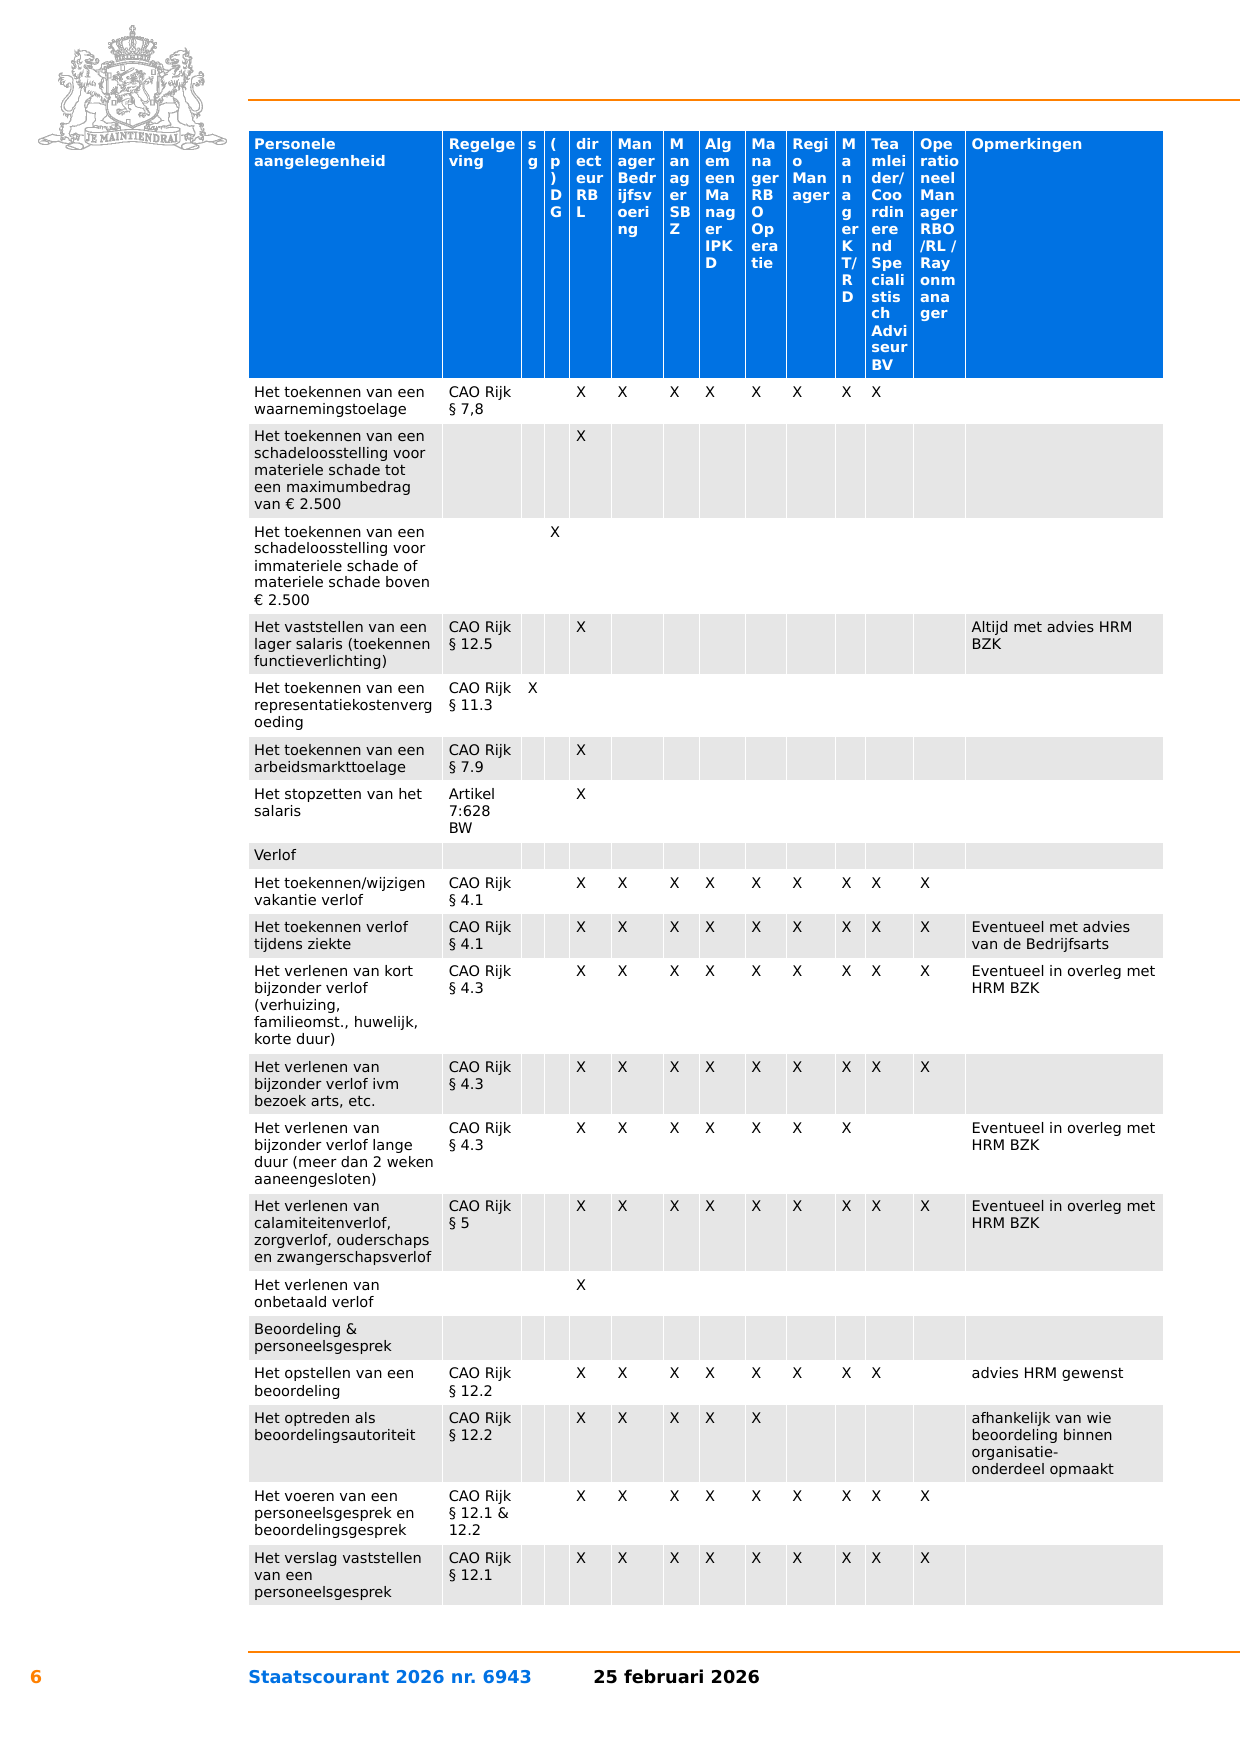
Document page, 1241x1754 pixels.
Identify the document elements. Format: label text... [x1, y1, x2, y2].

table_cell Het toekennen van een schadeloosstelling voor materiele schade tot een maximumbedrag van € 2.500 [249, 424, 442, 518]
table_cell [700, 781, 745, 841]
table_cell [612, 737, 663, 780]
table_header Manager KT/ RD [836, 131, 865, 378]
table_cell X [612, 1405, 663, 1482]
table_cell Het verlenen van calamiteitenverlof, zorgverlof, ouderschaps en zwangerschapsverlof [249, 1194, 442, 1271]
table_cell X [664, 1405, 699, 1482]
table_cell [914, 1361, 965, 1404]
table_cell [966, 675, 1163, 736]
table_cell X [787, 959, 835, 1053]
table_cell [787, 843, 835, 869]
table_header Algemeen Manager IPKD [700, 131, 745, 378]
table_cell [545, 675, 569, 736]
table_cell X [570, 1484, 611, 1544]
table_cell [836, 1405, 865, 1482]
table_cell [836, 781, 865, 841]
table_cell Het toekennen van een arbeidsmarkttoelage [249, 737, 442, 780]
table_cell [914, 843, 965, 869]
table_cell Verlof [249, 843, 442, 869]
table_cell [612, 424, 663, 518]
table_cell [545, 1272, 569, 1315]
table_cell [545, 959, 569, 1053]
table_cell [545, 1054, 569, 1114]
table_cell [522, 1484, 544, 1544]
table_cell advies HRM gewenst [966, 1361, 1163, 1404]
table_cell X [787, 379, 835, 422]
table_cell X [664, 959, 699, 1053]
table_cell X [914, 1545, 965, 1605]
table_cell X [612, 870, 663, 913]
table_cell Het toekennen/wijzigen vakantie verlof [249, 870, 442, 913]
table_cell X [914, 870, 965, 913]
table_cell [545, 1484, 569, 1544]
table_cell X [787, 1361, 835, 1404]
table_cell X [787, 1545, 835, 1605]
table_cell X [570, 424, 611, 518]
table_cell X [612, 1361, 663, 1404]
table_cell [700, 1272, 745, 1315]
table_cell CAO Rijk § 4.3 [443, 1115, 521, 1193]
table_cell [545, 1316, 569, 1360]
table_cell X [664, 1484, 699, 1544]
table_cell X [570, 1361, 611, 1404]
table_cell [570, 519, 611, 613]
table_header directeur RBL [570, 131, 611, 378]
table_cell X [836, 379, 865, 422]
table_cell [545, 1361, 569, 1404]
table_cell [545, 1194, 569, 1271]
table_cell [522, 914, 544, 958]
table_cell CAO Rijk § 4.1 [443, 870, 521, 913]
table_cell X [570, 379, 611, 422]
table_cell [664, 737, 699, 780]
table_cell [522, 379, 544, 422]
table_cell [664, 424, 699, 518]
table_cell [866, 781, 913, 841]
table_cell X [612, 1545, 663, 1605]
table_cell [664, 519, 699, 613]
table_cell Het verlenen van onbetaald verlof [249, 1272, 442, 1315]
table_cell CAO Rijk § 12.5 [443, 614, 521, 674]
table_cell [836, 737, 865, 780]
table_header Personele aangelegenheid [249, 131, 442, 378]
table_cell Het optreden als beoordelingsautoriteit [249, 1405, 442, 1482]
table_cell [866, 843, 913, 869]
table_cell [522, 614, 544, 674]
table_cell X [866, 914, 913, 958]
table_cell X [914, 1054, 965, 1114]
table_cell X [545, 519, 569, 613]
table_cell [914, 1405, 965, 1482]
table_cell X [664, 1361, 699, 1404]
table_cell X [746, 870, 786, 913]
table_cell [443, 1316, 521, 1360]
table_cell [545, 914, 569, 958]
table_cell X [787, 1115, 835, 1193]
table_cell CAO Rijk § 12.2 [443, 1361, 521, 1404]
table_cell X [787, 1194, 835, 1271]
table_cell [914, 1115, 965, 1193]
table_cell [966, 1545, 1163, 1605]
table_cell X [746, 1115, 786, 1193]
table_cell X [664, 1115, 699, 1193]
table_cell [522, 1405, 544, 1482]
table_cell X [746, 1545, 786, 1605]
table_cell [746, 1316, 786, 1360]
table_cell X [612, 959, 663, 1053]
table_cell [700, 1316, 745, 1360]
table_cell X [866, 1194, 913, 1271]
table_cell X [836, 1545, 865, 1605]
table_cell Het stopzetten van het salaris [249, 781, 442, 841]
table_cell [612, 614, 663, 674]
table_cell [966, 870, 1163, 913]
table_cell X [746, 959, 786, 1053]
table_cell X [522, 675, 544, 736]
table_cell [914, 1316, 965, 1360]
table_cell [836, 614, 865, 674]
table_cell X [866, 1361, 913, 1404]
table_cell [612, 781, 663, 841]
table_cell X [570, 737, 611, 780]
table_cell X [866, 870, 913, 913]
table_cell X [664, 914, 699, 958]
table_cell X [866, 959, 913, 1053]
table_cell [545, 843, 569, 869]
table_cell X [836, 1054, 865, 1114]
table_cell [570, 675, 611, 736]
table_cell X [612, 914, 663, 958]
table_cell [522, 870, 544, 913]
table_cell [866, 1115, 913, 1193]
table_cell X [700, 379, 745, 422]
table_cell [700, 737, 745, 780]
table_cell X [612, 1054, 663, 1114]
table_cell Het verlenen van bijzonder verlof lange duur (meer dan 2 weken aaneengesloten) [249, 1115, 442, 1193]
table_cell [746, 424, 786, 518]
table_cell X [746, 1054, 786, 1114]
table_cell [836, 424, 865, 518]
table_cell [866, 737, 913, 780]
table_cell Het verslag vaststellen van een personeelsgesprek [249, 1545, 442, 1605]
table_cell [545, 737, 569, 780]
table_cell [836, 843, 865, 869]
table_cell [522, 1054, 544, 1114]
table_cell [700, 424, 745, 518]
table_cell [866, 519, 913, 613]
table_cell Eventueel in overleg met HRM BZK [966, 1194, 1163, 1271]
table_cell Het toekennen verlof tijdens ziekte [249, 914, 442, 958]
table_cell [545, 1115, 569, 1193]
table_cell X [664, 1054, 699, 1114]
table_cell X [700, 1361, 745, 1404]
table_cell X [570, 870, 611, 913]
table_cell [966, 1054, 1163, 1114]
table_cell CAO Rijk § 5 [443, 1194, 521, 1271]
table_cell CAO Rijk § 7,8 [443, 379, 521, 422]
table_cell [914, 781, 965, 841]
table_cell Het toekennen van een schadeloosstelling voor immateriele schade of materiele schade boven € 2.500 [249, 519, 442, 613]
table_cell CAO Rijk § 4.3 [443, 1054, 521, 1114]
table_cell X [746, 1405, 786, 1482]
table_cell CAO Rijk § 11.3 [443, 675, 521, 736]
table_cell [664, 675, 699, 736]
table_cell X [914, 914, 965, 958]
table_cell X [700, 1115, 745, 1193]
table_cell X [836, 1115, 865, 1193]
table_cell Eventueel met advies van de Bedrijfsarts [966, 914, 1163, 958]
table_cell [787, 737, 835, 780]
table_cell [836, 519, 865, 613]
table_cell X [746, 1484, 786, 1544]
table_cell [787, 675, 835, 736]
table_cell [443, 519, 521, 613]
table_cell [545, 1545, 569, 1605]
table_cell [866, 1272, 913, 1315]
table_cell [522, 424, 544, 518]
table_cell [787, 1272, 835, 1315]
table_cell [664, 843, 699, 869]
table_cell [966, 424, 1163, 518]
table_cell X [787, 870, 835, 913]
table_cell [914, 675, 965, 736]
table_cell [545, 379, 569, 422]
table_cell X [570, 1054, 611, 1114]
table_cell X [664, 1194, 699, 1271]
table_cell [522, 737, 544, 780]
table_cell X [700, 1545, 745, 1605]
table_cell X [612, 379, 663, 422]
table_cell [443, 424, 521, 518]
table_cell [443, 1272, 521, 1315]
table_cell CAO Rijk § 12.1 [443, 1545, 521, 1605]
table_header Manager SBZ [664, 131, 699, 378]
table_cell X [836, 959, 865, 1053]
table_header Teamleider/ Coordinerend Specialistisch Adviseur BV [866, 131, 913, 378]
table_cell CAO Rijk § 12.2 [443, 1405, 521, 1482]
table_cell [545, 1405, 569, 1482]
table_cell X [836, 914, 865, 958]
table_cell [664, 1316, 699, 1360]
table_cell afhankelijk van wie beoordeling binnen organisatie- onderdeel opmaakt [966, 1405, 1163, 1482]
table_cell Het voeren van een personeelsgesprek en beoordelingsgesprek [249, 1484, 442, 1544]
table_cell [664, 1272, 699, 1315]
table_cell [836, 1272, 865, 1315]
table_cell [787, 781, 835, 841]
table_header (p)DG [545, 131, 569, 378]
table_cell [914, 424, 965, 518]
table_header Operationeel Manager RBO/RL / Rayonmanager [914, 131, 965, 378]
table_cell [612, 1272, 663, 1315]
table_cell [522, 1272, 544, 1315]
table_cell X [746, 1194, 786, 1271]
table_cell [522, 843, 544, 869]
table_cell [966, 519, 1163, 613]
table_cell X [700, 1484, 745, 1544]
table_cell X [570, 1194, 611, 1271]
table_cell X [700, 959, 745, 1053]
table_cell [966, 843, 1163, 869]
table_header Manager Bedrijfsvoering [612, 131, 663, 378]
table_cell X [612, 1194, 663, 1271]
table_cell [746, 675, 786, 736]
table_cell [545, 870, 569, 913]
table_cell [545, 424, 569, 518]
table_cell Eventueel in overleg met HRM BZK [966, 959, 1163, 1053]
table_cell X [914, 959, 965, 1053]
table_cell [746, 737, 786, 780]
table_cell [746, 843, 786, 869]
table_cell CAO Rijk § 12.1 & 12.2 [443, 1484, 521, 1544]
table_cell [700, 675, 745, 736]
table_cell [914, 379, 965, 422]
table_cell [787, 614, 835, 674]
table_cell [914, 737, 965, 780]
table_cell [966, 379, 1163, 422]
table_cell [522, 1115, 544, 1193]
table_cell X [866, 379, 913, 422]
table_cell Artikel 7:628 BW [443, 781, 521, 841]
table_cell [966, 781, 1163, 841]
table_cell X [570, 781, 611, 841]
table_cell X [700, 1194, 745, 1271]
table_cell [522, 959, 544, 1053]
table_cell [612, 843, 663, 869]
table_cell [522, 1194, 544, 1271]
table_cell X [700, 914, 745, 958]
table_header Regelgeving [443, 131, 521, 378]
table_cell [966, 1484, 1163, 1544]
table_cell X [836, 1194, 865, 1271]
table_cell [787, 1316, 835, 1360]
table_cell X [836, 1361, 865, 1404]
table_cell [700, 614, 745, 674]
table_cell X [570, 1405, 611, 1482]
table_cell [570, 1316, 611, 1360]
table_cell [522, 1361, 544, 1404]
table_cell X [836, 870, 865, 913]
table_cell [522, 1545, 544, 1605]
table_cell X [746, 1361, 786, 1404]
table_cell Eventueel in overleg met HRM BZK [966, 1115, 1163, 1193]
table_cell [914, 519, 965, 613]
table_cell [746, 781, 786, 841]
table_cell [966, 737, 1163, 780]
table_cell X [664, 379, 699, 422]
table_cell [914, 614, 965, 674]
table_cell [866, 1405, 913, 1482]
table_cell [966, 1272, 1163, 1315]
table_cell X [570, 1272, 611, 1315]
table_cell X [746, 914, 786, 958]
table_cell [664, 614, 699, 674]
table_cell X [612, 1484, 663, 1544]
table_cell [443, 843, 521, 869]
table_cell X [787, 1054, 835, 1114]
table_cell [522, 519, 544, 613]
table_cell X [700, 1054, 745, 1114]
table_cell [746, 614, 786, 674]
table_cell [570, 843, 611, 869]
table_cell X [664, 1545, 699, 1605]
table_cell [866, 614, 913, 674]
table_cell X [787, 914, 835, 958]
table_cell [700, 519, 745, 613]
table_cell X [570, 1545, 611, 1605]
table_cell Altijd met advies HRM BZK [966, 614, 1163, 674]
table_cell X [836, 1484, 865, 1544]
table_cell [787, 519, 835, 613]
table_cell [612, 1316, 663, 1360]
table_cell X [664, 870, 699, 913]
table_cell [612, 675, 663, 736]
table_cell CAO Rijk § 7.9 [443, 737, 521, 780]
table_cell X [866, 1054, 913, 1114]
table_cell [966, 1316, 1163, 1360]
table_cell [866, 424, 913, 518]
table_cell X [866, 1545, 913, 1605]
table_cell [914, 1272, 965, 1315]
table_cell Het toekennen van een representatiekostenvergoeding [249, 675, 442, 736]
table_cell [746, 1272, 786, 1315]
table_cell [866, 675, 913, 736]
table_cell [700, 843, 745, 869]
table_cell X [570, 914, 611, 958]
table_cell Het verlenen van kort bijzonder verlof (verhuizing, familieomst., huwelijk, korte duur) [249, 959, 442, 1053]
table_cell [522, 1316, 544, 1360]
table_cell Het vaststellen van een lager salaris (toekennen functieverlichting) [249, 614, 442, 674]
table_cell Beoordeling & personeelsgesprek [249, 1316, 442, 1360]
table_cell [787, 1405, 835, 1482]
table_cell X [746, 379, 786, 422]
table_cell [664, 781, 699, 841]
table_cell [787, 424, 835, 518]
table_cell X [612, 1115, 663, 1193]
table_cell X [700, 1405, 745, 1482]
table_cell X [570, 1115, 611, 1193]
table_cell [545, 614, 569, 674]
table_cell X [700, 870, 745, 913]
table_header Opmerkingen [966, 131, 1163, 378]
table_cell Het toekennen van een waarnemingstoelage [249, 379, 442, 422]
table_cell X [914, 1194, 965, 1271]
table_cell X [914, 1484, 965, 1544]
table_cell [836, 1316, 865, 1360]
table_cell X [570, 614, 611, 674]
table_cell X [787, 1484, 835, 1544]
table_cell X [570, 959, 611, 1053]
table_cell Het verlenen van bijzonder verlof ivm bezoek arts, etc. [249, 1054, 442, 1114]
table_cell [612, 519, 663, 613]
table_cell [866, 1316, 913, 1360]
table_header Regio Manager [787, 131, 835, 378]
table_header Manager RBO Operatie [746, 131, 786, 378]
table_cell Het opstellen van een beoordeling [249, 1361, 442, 1404]
table_header sg [522, 131, 544, 378]
table_cell CAO Rijk § 4.3 [443, 959, 521, 1053]
table_cell [545, 781, 569, 841]
table_cell [746, 519, 786, 613]
picture [38, 25, 227, 150]
table_cell [522, 781, 544, 841]
table_cell [836, 675, 865, 736]
table_cell X [866, 1484, 913, 1544]
table_cell CAO Rijk § 4.1 [443, 914, 521, 958]
